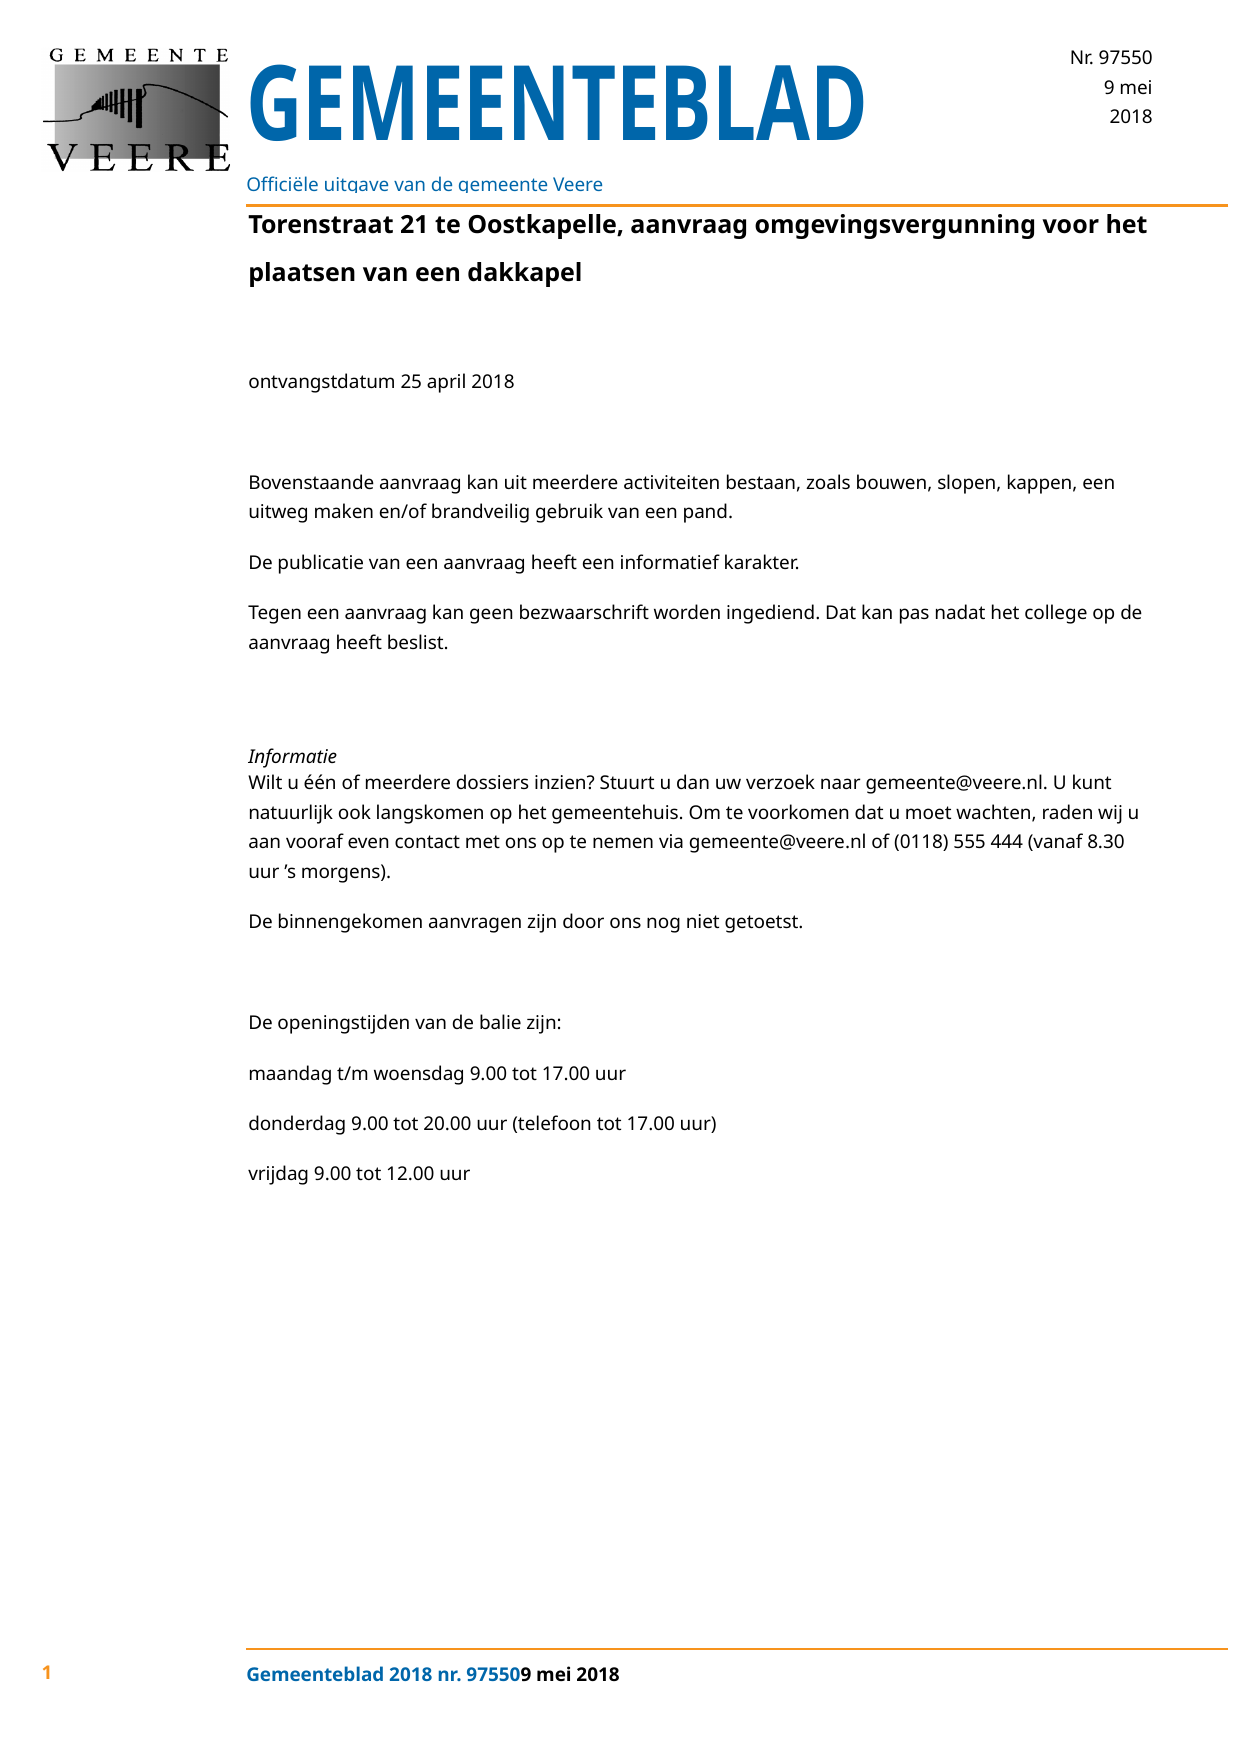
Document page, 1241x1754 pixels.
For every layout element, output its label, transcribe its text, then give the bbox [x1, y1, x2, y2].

text Bovenstaande aanvraag kan uit meerdere activiteiten bestaan, zoals bouwen, slopen, kappen, een uitweg maken en/of brandveilig gebruik van een pand. [248, 469, 1152, 524]
text Informatie [248, 743, 1152, 769]
text donderdag 9.00 tot 20.00 uur (telefoon tot 17.00 uur) [248, 1110, 1152, 1136]
text Torenstraat 21 te Oostkapelle, aanvraag omgevingsvergunning voor het plaatsen van een dakkapel [248, 207, 1152, 288]
text ontvangstdatum 25 april 2018 [248, 368, 1152, 394]
text De binnengekomen aanvragen zijn door ons nog niet getoetst. [248, 908, 1152, 934]
text vrijdag 9.00 tot 12.00 uur [248, 1161, 1152, 1186]
text maandag t/m woensdag 9.00 tot 17.00 uur [248, 1060, 1152, 1085]
text De openingstijden van de balie zijn: [248, 1009, 1152, 1035]
text De publicatie van een aanvraag heeft een informatief karakter. [248, 549, 1152, 575]
picture [41, 47, 231, 172]
text Tegen een aanvraag kan geen bezwaarschrift worden ingediend. Dat kan pas nadat het college op de aanvraag heeft beslist. [248, 599, 1152, 655]
text Wilt u één of meerdere dossiers inzien? Stuurt u dan uw verzoek naar gemeente@veere.nl. U kunt natuurlijk ook langskomen op het gemeentehuis. Om te voorkomen dat u moet wachten, raden wij u aan vooraf even contact met ons op te nemen via gemeente@veere.nl of (0118) 555 444 (vanaf 8.30 uur ’s morgens). [248, 769, 1152, 884]
